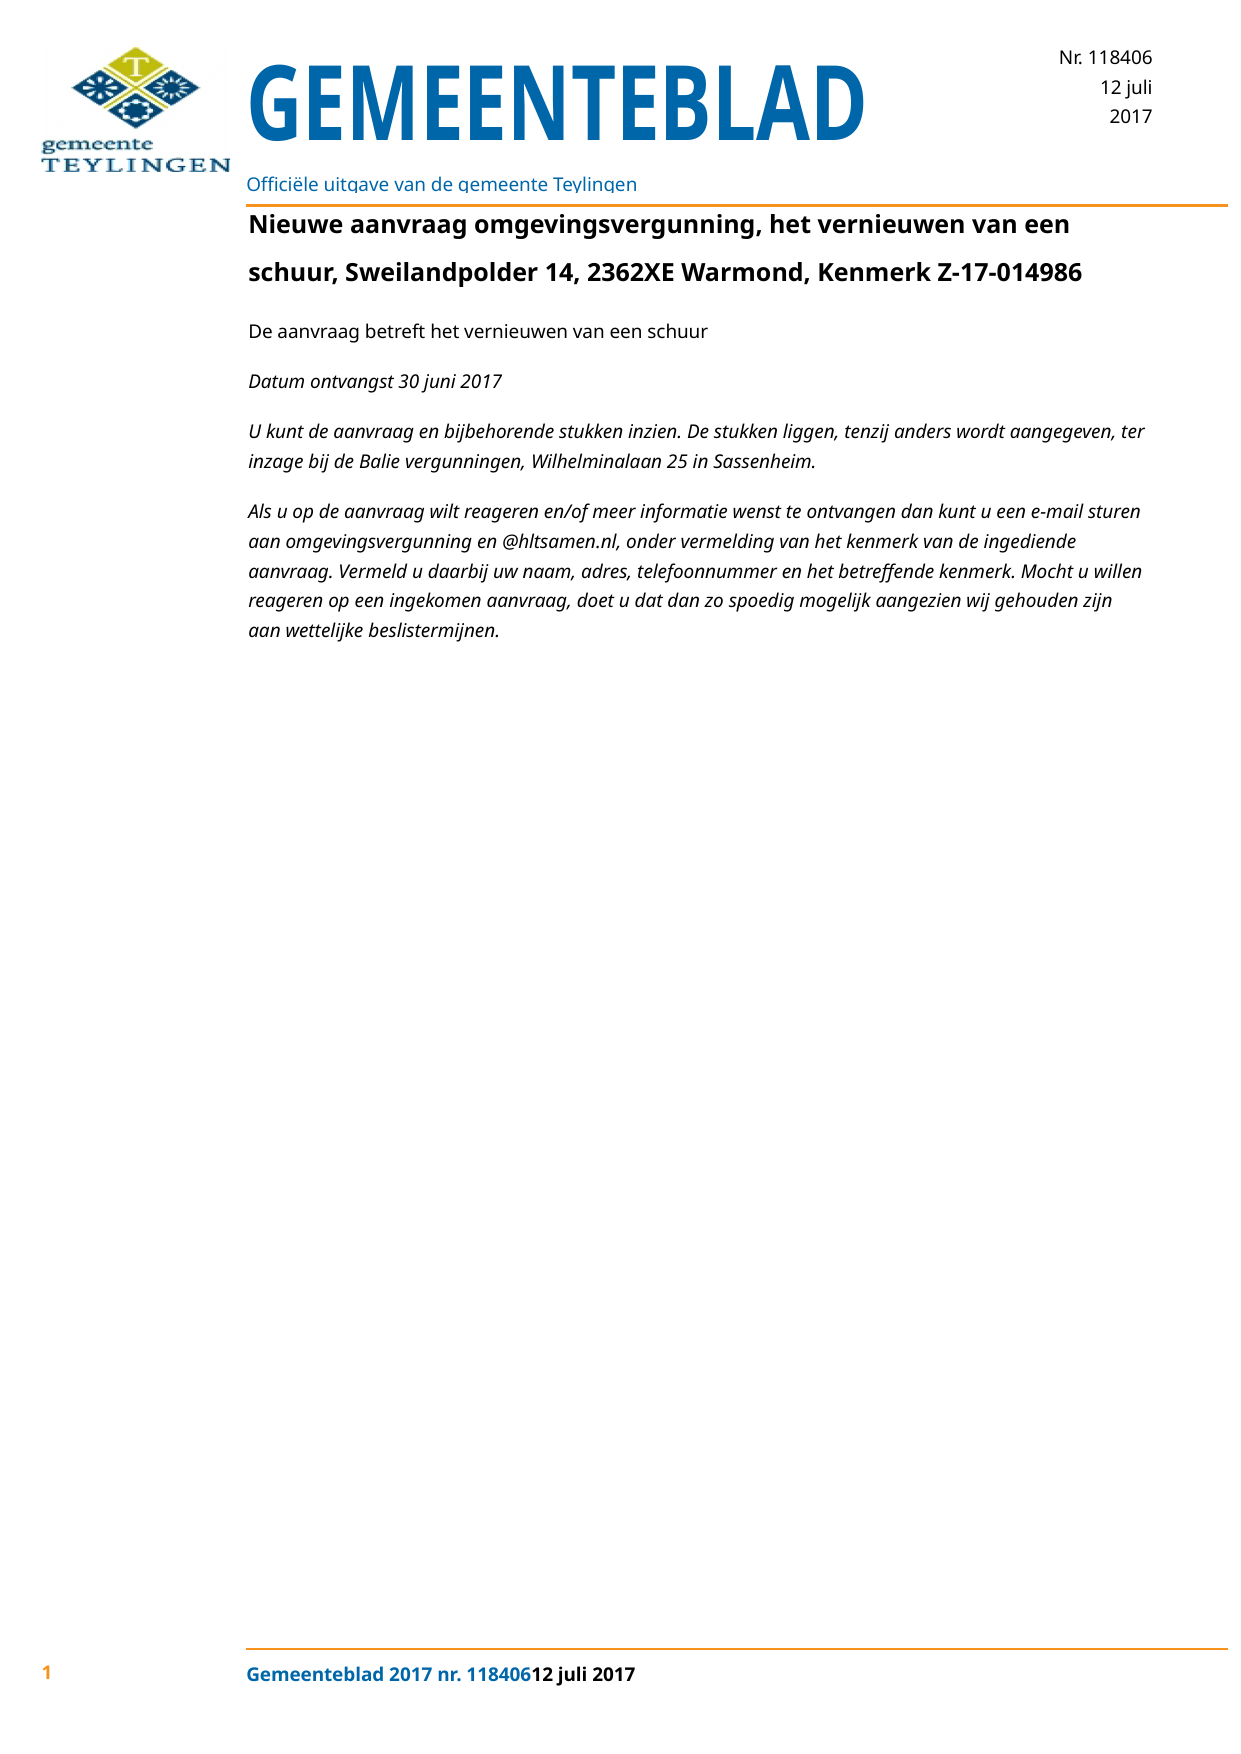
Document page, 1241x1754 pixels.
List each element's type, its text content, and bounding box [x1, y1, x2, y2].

text U kunt de aanvraag en bijbehorende stukken inzien. De stukken liggen, tenzij anders wordt aangegeven, ter inzage bij de Balie vergunningen, Wilhelminalaan 25 in Sassenheim. [248, 419, 1152, 474]
picture [41, 47, 231, 172]
text Als u op de aanvraag wilt reageren en/of meer informatie wenst te ontvangen dan kunt u een e-mail sturen aan omgevingsvergunning en @hltsamen.nl, onder vermelding van het kenmerk van de ingediende aanvraag. Vermeld u daarbij uw naam, adres, telefoonnummer en het betreffende kenmerk. Mocht u willen reageren op een ingekomen aanvraag, doet u dat dan zo spoedig mogelijk aangezien wij gehouden zijn aan wettelijke beslistermijnen. [248, 499, 1152, 643]
text Datum ontvangst 30 juni 2017 [248, 368, 1152, 394]
text De aanvraag betreft het vernieuwen van een schuur [248, 318, 1152, 344]
text Nieuwe aanvraag omgevingsvergunning, het vernieuwen van een schuur, Sweilandpolder 14, 2362XE Warmond, Kenmerk Z-17-014986 [248, 207, 1152, 288]
